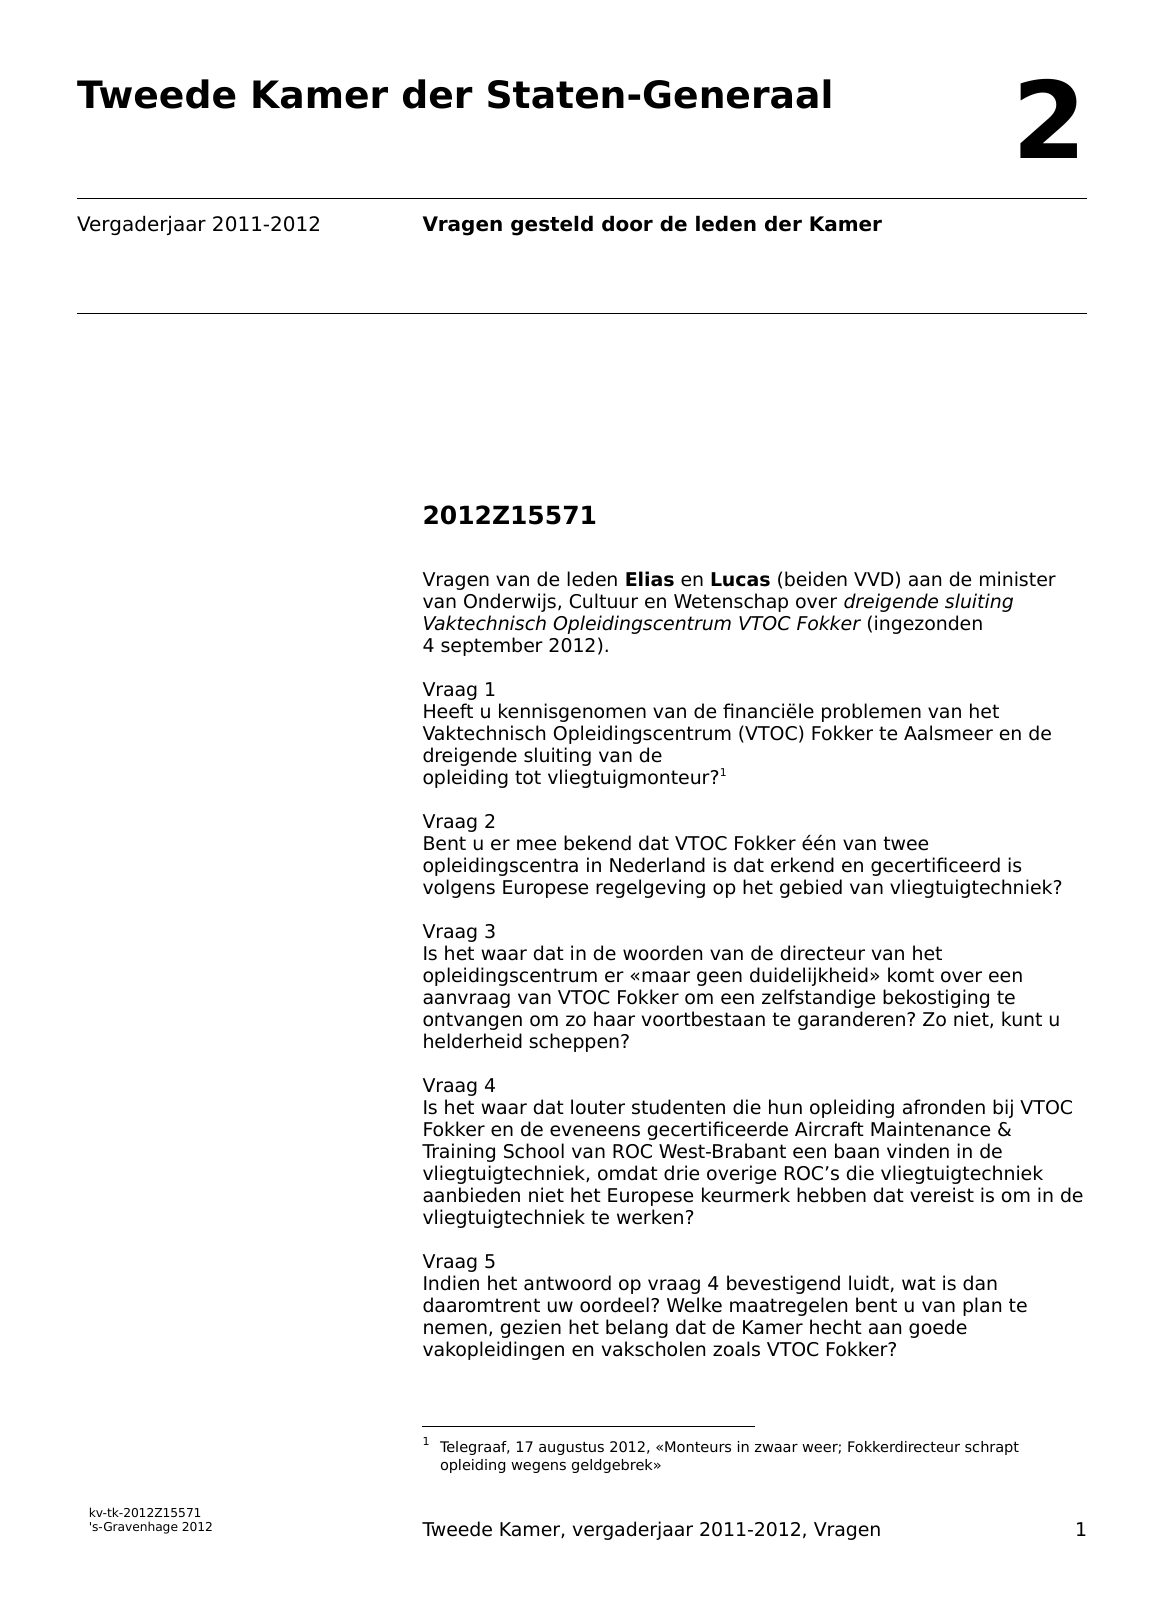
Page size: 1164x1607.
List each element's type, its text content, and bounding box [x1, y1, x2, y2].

text Vraag 3 [422, 921, 1087, 943]
table_cell Vragen gesteld door de leden der Kamer [422, 199, 1087, 313]
text Bent u er mee bekend dat VTOC Fokker één van twee opleidingscentra in Nederland is dat erkend en gecertificeerd is volgens Europese regelgeving op het gebied van vliegtuigtechniek? [422, 833, 1087, 899]
text Vraag 1 [422, 679, 1087, 701]
text Vraag 2 [422, 811, 1087, 833]
text Indien het antwoord op vraag 4 bevestigend luidt, wat is dan daaromtrent uw oordeel? Welke maatregelen bent u van plan te nemen, gezien het belang dat de Kamer hecht aan goede vakopleidingen en vakscholen zoals VTOC Fokker? [422, 1273, 1087, 1361]
text Vraag 4 [422, 1075, 1087, 1097]
text Vraag 5 [422, 1251, 1087, 1273]
text 's-Gravenhage 2012 [88, 1520, 323, 1534]
table_cell Vergaderjaar 2011-2012 [77, 199, 422, 313]
text Vragen van de leden Elias en Lucas (beiden VVD) aan de minister van Onderwijs, Cultuur en Wetenschap over dreigende sluiting Vaktechnisch Opleidingscentrum VTOC Fokker (ingezonden 4 september 2012). [422, 569, 1087, 657]
table_header 2 [886, 59, 1087, 198]
text Is het waar dat louter studenten die hun opleiding afronden bij VTOC Fokker en de eveneens gecertificeerde Aircraft Maintenance & Training School van ROC West-Brabant een baan vinden in de vliegtuigtechniek, omdat drie overige ROC’s die vliegtuigtechniek aanbieden niet het Europese keurmerk hebben dat vereist is om in de vliegtuigtechniek te werken? [422, 1097, 1087, 1229]
text opleiding tot vliegtuigmonteur? [422, 767, 1087, 789]
text kv-tk-2012Z15571 [88, 1506, 323, 1520]
text Is het waar dat in de woorden van de directeur van het opleidingscentrum er «maar geen duidelijkheid» komt over een aanvraag van VTOC Fokker om een zelfstandige bekostiging te ontvangen om zo haar voortbestaan te garanderen? Zo niet, kunt u helderheid scheppen? [422, 943, 1087, 1053]
text 2012Z15571 [422, 501, 1087, 531]
text Heeft u kennisgenomen van de financiële problemen van het Vaktechnisch Opleidingscentrum (VTOC) Fokker te Aalsmeer en de dreigende sluiting van de [422, 701, 1087, 767]
text Telegraaf, 17 augustus 2012, «Monteurs in zwaar weer; Fokkerdirecteur schrapt opleiding wegens geldgebrek» [422, 1435, 1087, 1474]
table_header Tweede Kamer der Staten-Generaal [77, 59, 886, 198]
